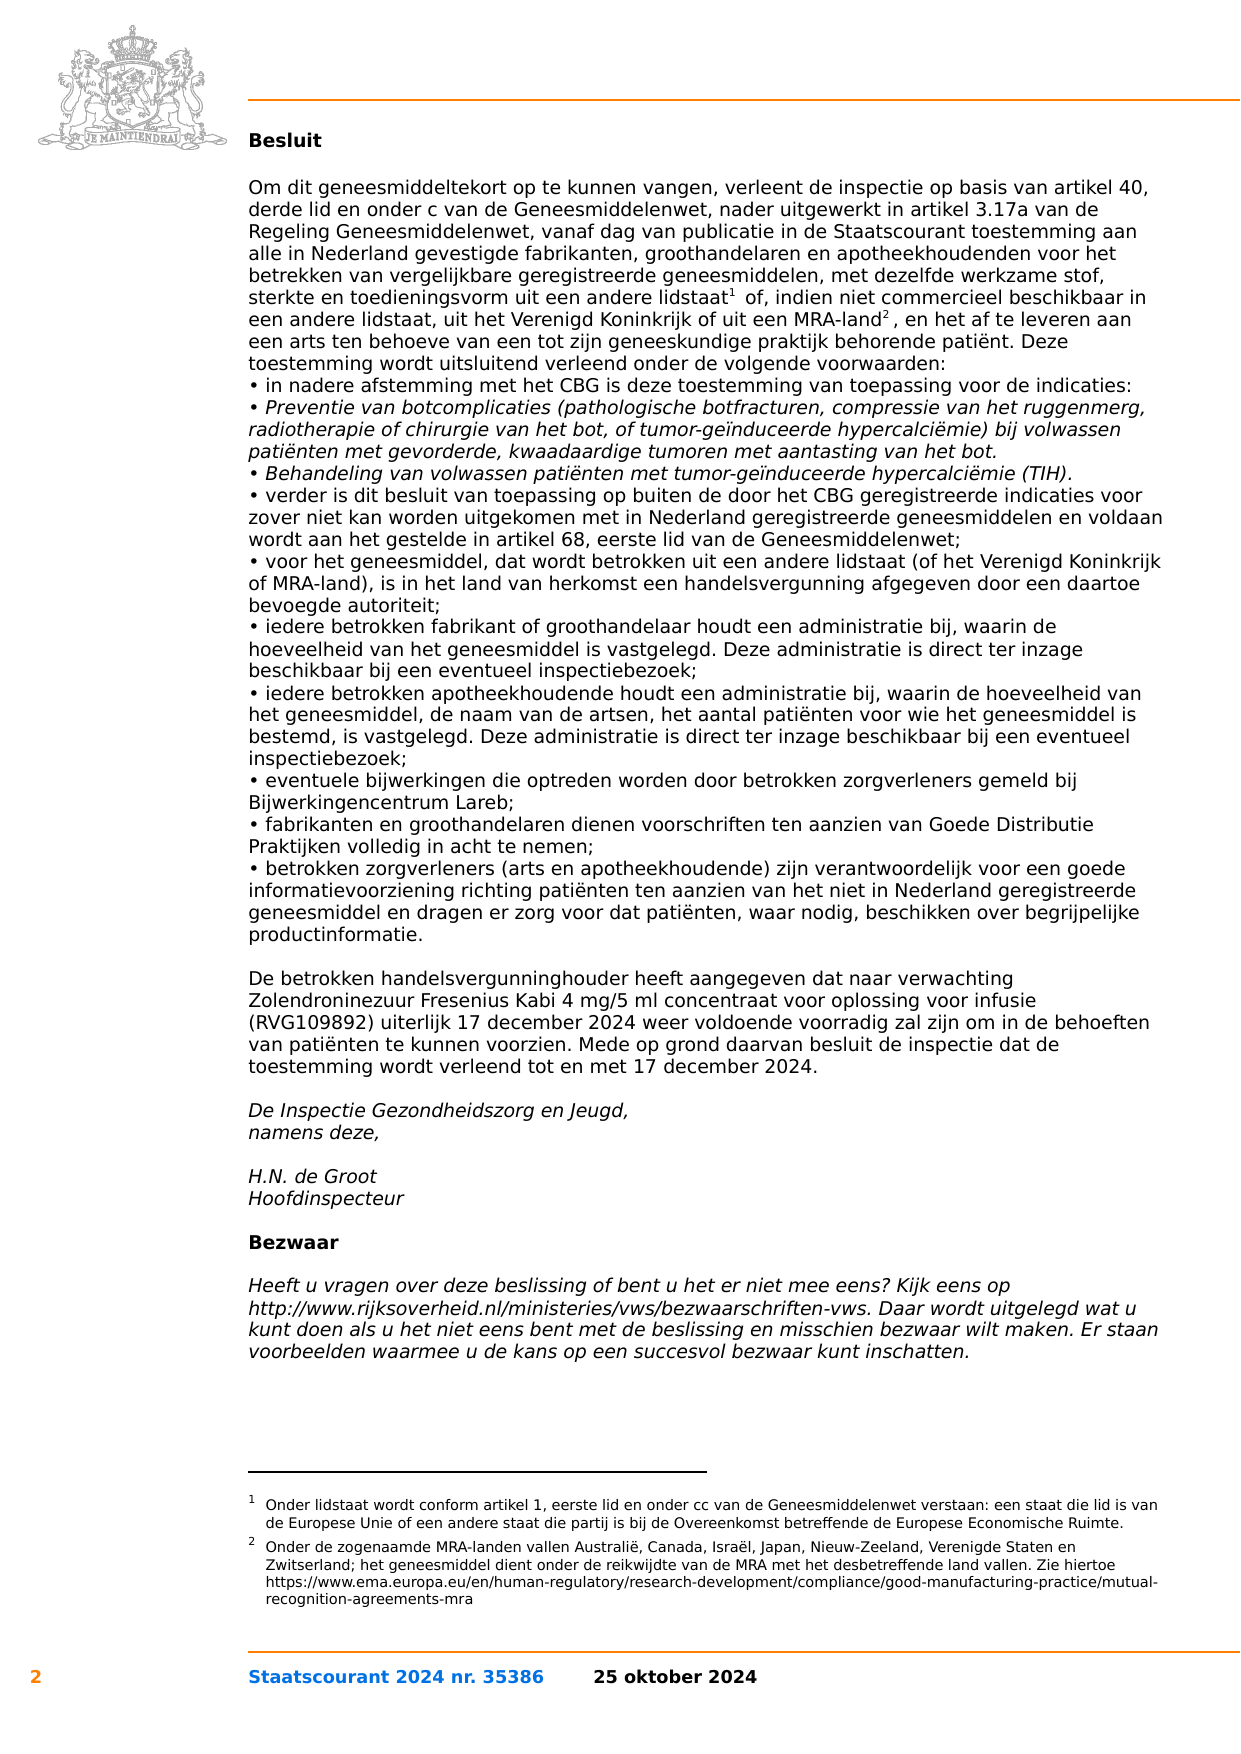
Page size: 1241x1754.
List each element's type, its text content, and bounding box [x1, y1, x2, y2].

text De betrokken handelsvergunninghouder heeft aangegeven dat naar verwachting Zolendroninezuur Fresenius Kabi 4 mg/5 ml concentraat voor oplossing voor infusie (RVG109892) uiterlijk 17 december 2024 weer voldoende voorradig zal zijn om in de behoeften van patiënten te kunnen voorzien. Mede op grond daarvan besluit de inspectie dat de toestemming wordt verleend tot en met 17 december 2024. [248, 968, 1163, 1078]
text Bezwaar [248, 1232, 1163, 1253]
text • verder is dit besluit van toepassing op buiten de door het CBG geregistreerde indicaties voor zover niet kan worden uitgekomen met in Nederland geregistreerde geneesmiddelen en voldaan wordt aan het gestelde in artikel 68, eerste lid van de Geneesmiddelenwet; [248, 484, 1163, 551]
text • betrokken zorgverleners (arts en apotheekhoudende) zijn verantwoordelijk voor een goede informatievoorziening richting patiënten ten aanzien van het niet in Nederland geregistreerde geneesmiddel en dragen er zorg voor dat patiënten, waar nodig, beschikken over begrijpelijke productinformatie. [248, 858, 1163, 946]
text Om dit geneesmiddeltekort op te kunnen vangen, verleent de inspectie op basis van artikel 40, derde lid en onder c van de Geneesmiddelenwet, nader uitgewerkt in artikel 3.17a van de Regeling Geneesmiddelenwet, vanaf dag van publicatie in de Staatscourant toestemming aan alle in Nederland gevestigde fabrikanten, groothandelaren en apotheekhoudenden voor het betrekken van vergelijkbare geregistreerde geneesmiddelen, met dezelfde werkzame stof, sterkte en toedieningsvorm uit een andere lidstaat of, indien niet commercieel beschikbaar in een andere lidstaat, uit het Verenigd Koninkrijk of uit een MRA-land, en het af te leveren aan een arts ten behoeve van een tot zijn geneeskundige praktijk behorende patiënt. Deze toestemming wordt uitsluitend verleend onder de volgende voorwaarden: [248, 177, 1163, 375]
text • in nadere afstemming met het CBG is deze toestemming van toepassing voor de indicaties: [248, 375, 1163, 397]
text • iedere betrokken apotheekhoudende houdt een administratie bij, waarin de hoeveelheid van het geneesmiddel, de naam van de artsen, het aantal patiënten voor wie het geneesmiddel is bestemd, is vastgelegd. Deze administratie is direct ter inzage beschikbaar bij een eventueel inspectiebezoek; [248, 682, 1163, 770]
text • eventuele bijwerkingen die optreden worden door betrokken zorgverleners gemeld bij Bijwerkingencentrum Lareb; [248, 770, 1163, 814]
text • Preventie van botcomplicaties (pathologische botfracturen, compressie van het ruggenmerg, radiotherapie of chirurgie van het bot, of tumor-geïnduceerde hypercalciëmie) bij volwassen patiënten met gevorderde, kwaadaardige tumoren met aantasting van het bot. [248, 397, 1163, 463]
text • fabrikanten en groothandelaren dienen voorschriften ten aanzien van Goede Distributie Praktijken volledig in acht te nemen; [248, 814, 1163, 858]
text Onder de zogenaamde MRA-landen vallen Australië, Canada, Israël, Japan, Nieuw-Zeeland, Verenigde Staten en Zwitserland; het geneesmiddel dient onder de reikwijdte van de MRA met het desbetreffende land vallen. Zie hiertoe https://www.ema.europa.eu/en/human-regulatory/research-development/compliance/good-manufacturing-practice/mutual-recognition-agreements-mra [248, 1535, 1163, 1608]
text De Inspectie Gezondheidszorg en Jeugd, namens deze, H.N. de Groot Hoofdinspecteur [248, 1100, 1163, 1210]
subtitle Besluit [248, 130, 1163, 152]
text • Behandeling van volwassen patiënten met tumor-geïnduceerde hypercalciëmie (TIH). [248, 463, 1163, 484]
text • voor het geneesmiddel, dat wordt betrokken uit een andere lidstaat (of het Verenigd Koninkrijk of MRA-land), is in het land van herkomst een handelsvergunning afgegeven door een daartoe bevoegde autoriteit; [248, 551, 1163, 616]
text Heeft u vragen over deze beslissing of bent u het er niet mee eens? Kijk eens op http://www.rijksoverheid.nl/ministeries/vws/bezwaarschriften-vws. Daar wordt uitgelegd wat u kunt doen als u het niet eens bent met de beslissing en misschien bezwaar wilt maken. Er staan voorbeelden waarmee u de kans op een succesvol bezwaar kunt inschatten. [248, 1275, 1163, 1363]
picture [38, 25, 227, 150]
text • iedere betrokken fabrikant of groothandelaar houdt een administratie bij, waarin de hoeveelheid van het geneesmiddel is vastgelegd. Deze administratie is direct ter inzage beschikbaar bij een eventueel inspectiebezoek; [248, 616, 1163, 682]
text Onder lidstaat wordt conform artikel 1, eerste lid en onder cc van de Geneesmiddelenwet verstaan: een staat die lid is van de Europese Unie of een andere staat die partij is bij de Overeenkomst betreffende de Europese Economische Ruimte. [248, 1493, 1163, 1532]
